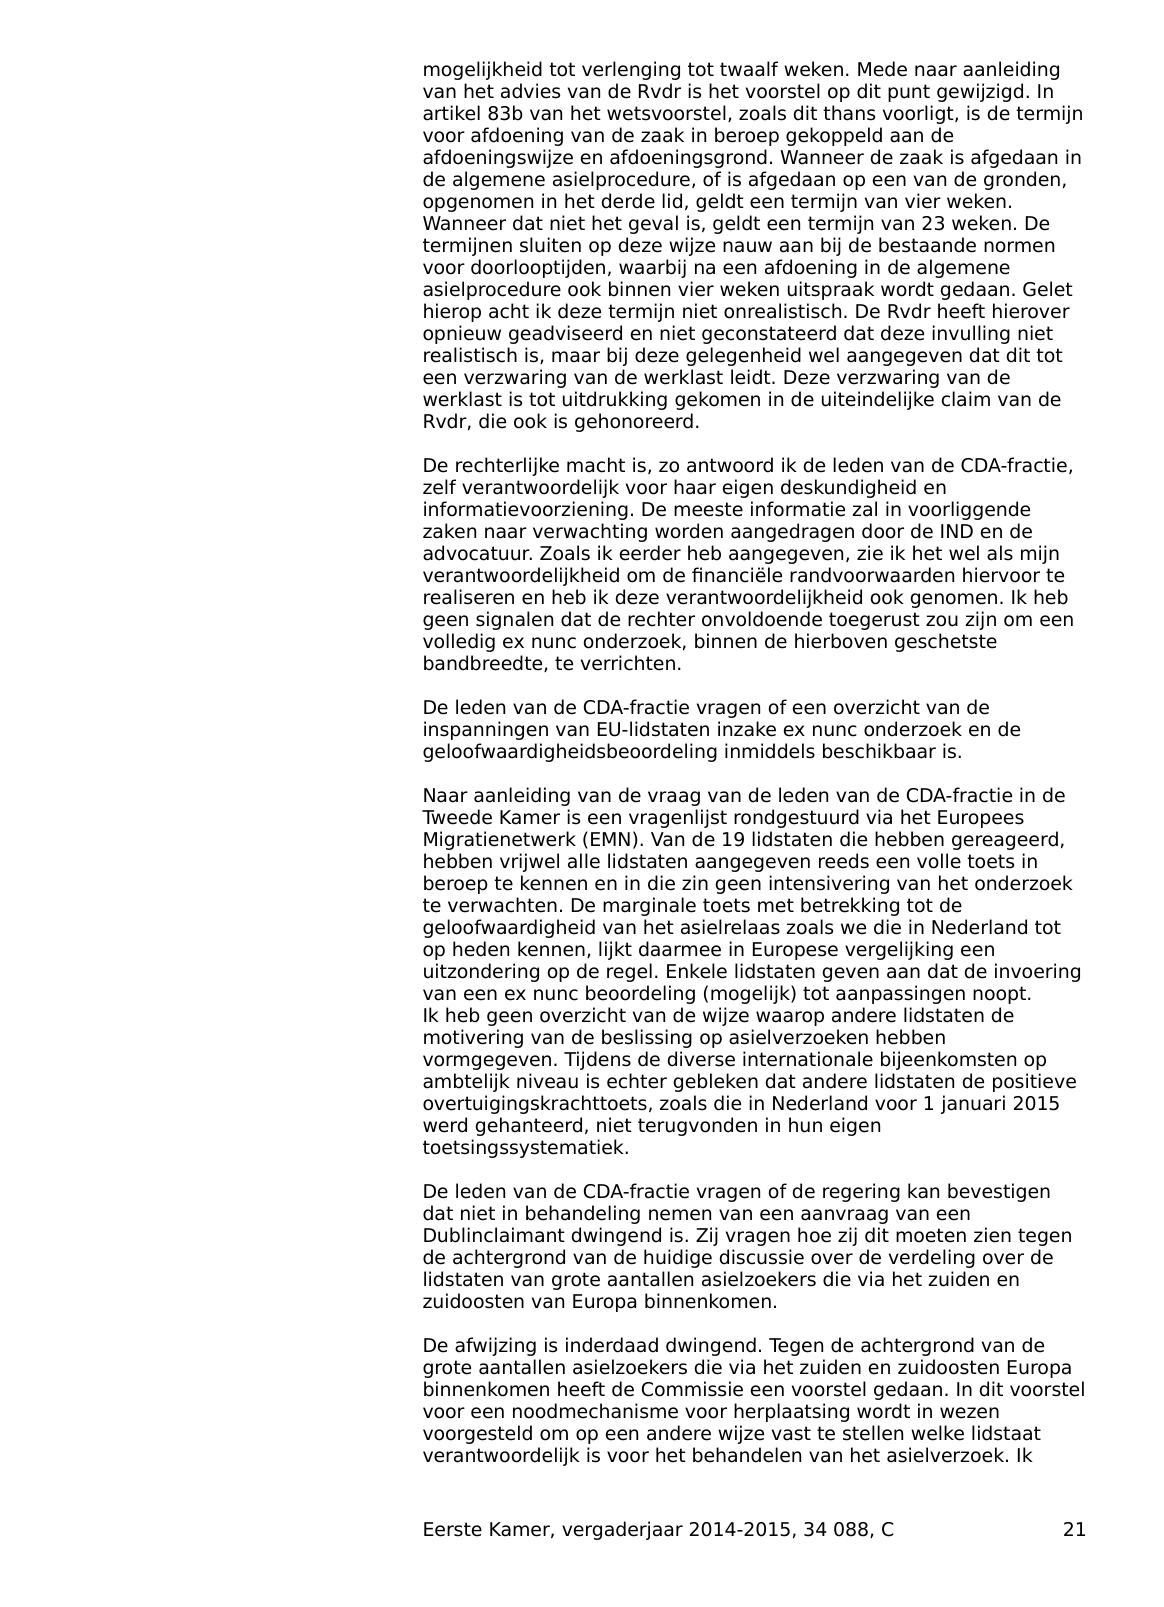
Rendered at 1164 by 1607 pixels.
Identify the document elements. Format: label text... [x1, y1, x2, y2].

text Naar aanleiding van de vraag van de leden van de CDA-fractie in de Tweede Kamer is een vragenlijst rondgestuurd via het Europees Migratienetwerk (EMN). Van de 19 lidstaten die hebben gereageerd, hebben vrijwel alle lidstaten aangegeven reeds een volle toets in beroep te kennen en in die zin geen intensivering van het onderzoek te verwachten. De marginale toets met betrekking tot de geloofwaardigheid van het asielrelaas zoals we die in Nederland tot op heden kennen, lijkt daarmee in Europese vergelijking een uitzondering op de regel. Enkele lidstaten geven aan dat de invoering van een ex nunc beoordeling (mogelijk) tot aanpassingen noopt. [422, 785, 1087, 1005]
text Ik heb geen overzicht van de wijze waarop andere lidstaten de motivering van de beslissing op asielverzoeken hebben vormgegeven. Tijdens de diverse internationale bijeenkomsten op ambtelijk niveau is echter gebleken dat andere lidstaten de positieve overtuigingskrachttoets, zoals die in Nederland voor 1 januari 2015 werd gehanteerd, niet terugvonden in hun eigen toetsingssystematiek. [422, 1005, 1087, 1159]
text De leden van de CDA-fractie vragen of een overzicht van de inspanningen van EU-lidstaten inzake ex nunc onderzoek en de geloofwaardigheidsbeoordeling inmiddels beschikbaar is. [422, 697, 1087, 763]
text mogelijkheid tot verlenging tot twaalf weken. Mede naar aanleiding van het advies van de Rvdr is het voorstel op dit punt gewijzigd. In artikel 83b van het wetsvoorstel, zoals dit thans voorligt, is de termijn voor afdoening van de zaak in beroep gekoppeld aan de afdoeningswijze en afdoeningsgrond. Wanneer de zaak is afgedaan in de algemene asielprocedure, of is afgedaan op een van de gronden, opgenomen in het derde lid, geldt een termijn van vier weken. Wanneer dat niet het geval is, geldt een termijn van 23 weken. De termijnen sluiten op deze wijze nauw aan bij de bestaande normen voor doorlooptijden, waarbij na een afdoening in de algemene asielprocedure ook binnen vier weken uitspraak wordt gedaan. Gelet hierop acht ik deze termijn niet onrealistisch. De Rvdr heeft hierover opnieuw geadviseerd en niet geconstateerd dat deze invulling niet realistisch is, maar bij deze gelegenheid wel aangegeven dat dit tot een verzwaring van de werklast leidt. Deze verzwaring van de werklast is tot uitdrukking gekomen in de uiteindelijke claim van de Rvdr, die ook is gehonoreerd. [422, 59, 1087, 433]
text De leden van de CDA-fractie vragen of de regering kan bevestigen dat niet in behandeling nemen van een aanvraag van een Dublinclaimant dwingend is. Zij vragen hoe zij dit moeten zien tegen de achtergrond van de huidige discussie over de verdeling over de lidstaten van grote aantallen asielzoekers die via het zuiden en zuidoosten van Europa binnenkomen. [422, 1181, 1087, 1313]
text De rechterlijke macht is, zo antwoord ik de leden van de CDA-fractie, zelf verantwoordelijk voor haar eigen deskundigheid en informatievoorziening. De meeste informatie zal in voorliggende zaken naar verwachting worden aangedragen door de IND en de advocatuur. Zoals ik eerder heb aangegeven, zie ik het wel als mijn verantwoordelijkheid om de financiële randvoorwaarden hiervoor te realiseren en heb ik deze verantwoordelijkheid ook genomen. Ik heb geen signalen dat de rechter onvoldoende toegerust zou zijn om een volledig ex nunc onderzoek, binnen de hierboven geschetste bandbreedte, te verrichten. [422, 455, 1087, 675]
text De afwijzing is inderdaad dwingend. Tegen de achtergrond van de grote aantallen asielzoekers die via het zuiden en zuidoosten Europa binnenkomen heeft de Commissie een voorstel gedaan. In dit voorstel voor een noodmechanisme voor herplaatsing wordt in wezen voorgesteld om op een andere wijze vast te stellen welke lidstaat verantwoordelijk is voor het behandelen van het asielverzoek. Ik [422, 1335, 1087, 1467]
